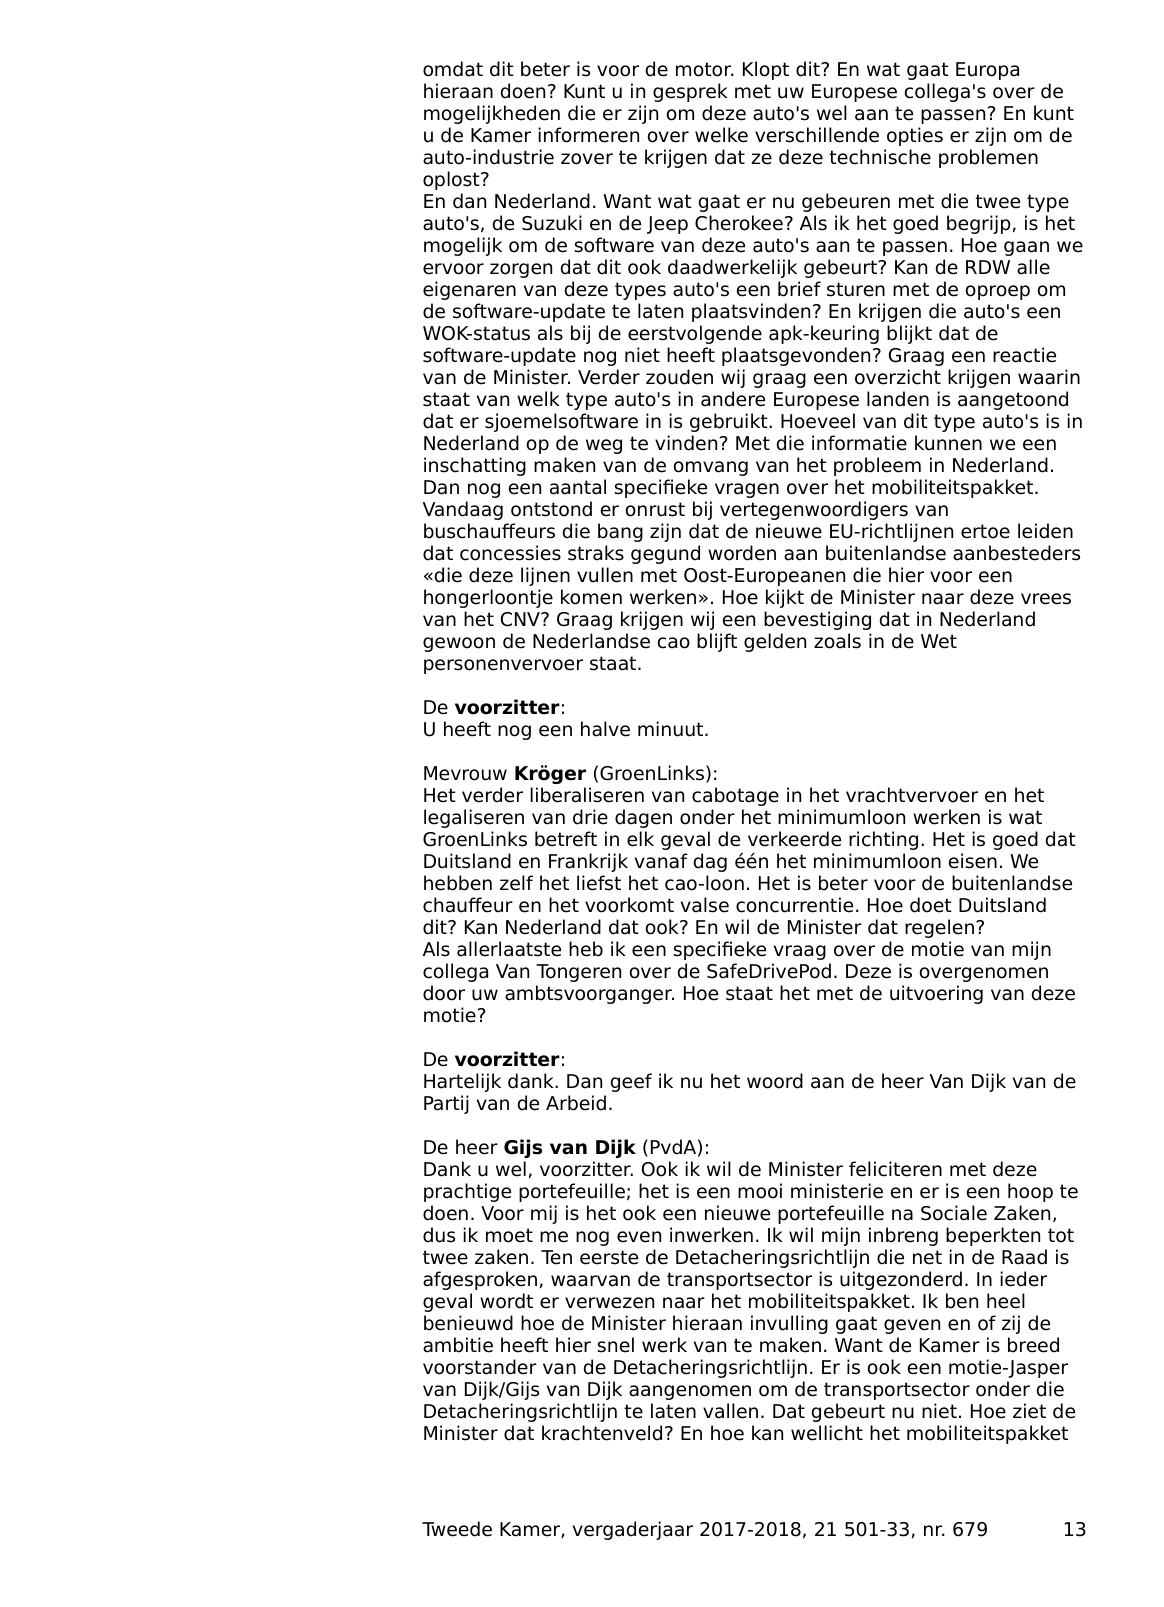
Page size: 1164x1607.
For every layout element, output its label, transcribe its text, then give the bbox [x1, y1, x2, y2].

text Mevrouw Kröger (GroenLinks): [422, 763, 1087, 785]
text Het verder liberaliseren van cabotage in het vrachtvervoer en het legaliseren van drie dagen onder het minimumloon werken is wat GroenLinks betreft in elk geval de verkeerde richting. Het is goed dat Duitsland en Frankrijk vanaf dag één het minimumloon eisen. We hebben zelf het liefst het cao-loon. Het is beter voor de buitenlandse chauffeur en het voorkomt valse concurrentie. Hoe doet Duitsland dit? Kan Nederland dat ook? En wil de Minister dat regelen? [422, 785, 1087, 939]
text De heer Gijs van Dijk (PvdA): [422, 1137, 1087, 1159]
text U heeft nog een halve minuut. [422, 719, 1087, 741]
text En dan Nederland. Want wat gaat er nu gebeuren met die twee type auto's, de Suzuki en de Jeep Cherokee? Als ik het goed begrijp, is het mogelijk om de software van deze auto's aan te passen. Hoe gaan we ervoor zorgen dat dit ook daadwerkelijk gebeurt? Kan de RDW alle eigenaren van deze types auto's een brief sturen met de oproep om de software-update te laten plaatsvinden? En krijgen die auto's een WOK-status als bij de eerstvolgende apk-keuring blijkt dat de software-update nog niet heeft plaatsgevonden? Graag een reactie van de Minister. Verder zouden wij graag een overzicht krijgen waarin staat van welk type auto's in andere Europese landen is aangetoond dat er sjoemelsoftware in is gebruikt. Hoeveel van dit type auto's is in Nederland op de weg te vinden? Met die informatie kunnen we een inschatting maken van de omvang van het probleem in Nederland. [422, 191, 1087, 477]
text omdat dit beter is voor de motor. Klopt dit? En wat gaat Europa hieraan doen? Kunt u in gesprek met uw Europese collega's over de mogelijkheden die er zijn om deze auto's wel aan te passen? En kunt u de Kamer informeren over welke verschillende opties er zijn om de auto-industrie zover te krijgen dat ze deze technische problemen oplost? [422, 59, 1087, 191]
text Als allerlaatste heb ik een specifieke vraag over de motie van mijn collega Van Tongeren over de SafeDrivePod. Deze is overgenomen door uw ambtsvoorganger. Hoe staat het met de uitvoering van deze motie? [422, 939, 1087, 1027]
text Hartelijk dank. Dan geef ik nu het woord aan de heer Van Dijk van de Partij van de Arbeid. [422, 1071, 1087, 1115]
text Dan nog een aantal specifieke vragen over het mobiliteitspakket. Vandaag ontstond er onrust bij vertegenwoordigers van buschauffeurs die bang zijn dat de nieuwe EU-richtlijnen ertoe leiden dat concessies straks gegund worden aan buitenlandse aanbesteders «die deze lijnen vullen met Oost-Europeanen die hier voor een hongerloontje komen werken». Hoe kijkt de Minister naar deze vrees van het CNV? Graag krijgen wij een bevestiging dat in Nederland gewoon de Nederlandse cao blijft gelden zoals in de Wet personenvervoer staat. [422, 477, 1087, 674]
text Dank u wel, voorzitter. Ook ik wil de Minister feliciteren met deze prachtige portefeuille; het is een mooi ministerie en er is een hoop te doen. Voor mij is het ook een nieuwe portefeuille na Sociale Zaken, dus ik moet me nog even inwerken. Ik wil mijn inbreng beperkten tot twee zaken. Ten eerste de Detacheringsrichtlijn die net in de Raad is afgesproken, waarvan de transportsector is uitgezonderd. In ieder geval wordt er verwezen naar het mobiliteitspakket. Ik ben heel benieuwd hoe de Minister hieraan invulling gaat geven en of zij de ambitie heeft hier snel werk van te maken. Want de Kamer is breed voorstander van de Detacheringsrichtlijn. Er is ook een motie-Jasper van Dijk/Gijs van Dijk aangenomen om de transportsector onder die Detacheringsrichtlijn te laten vallen. Dat gebeurt nu niet. Hoe ziet de Minister dat krachtenveld? En hoe kan wellicht het mobiliteitspakket [422, 1159, 1087, 1444]
text De voorzitter: [422, 1049, 1087, 1071]
text De voorzitter: [422, 697, 1087, 719]
